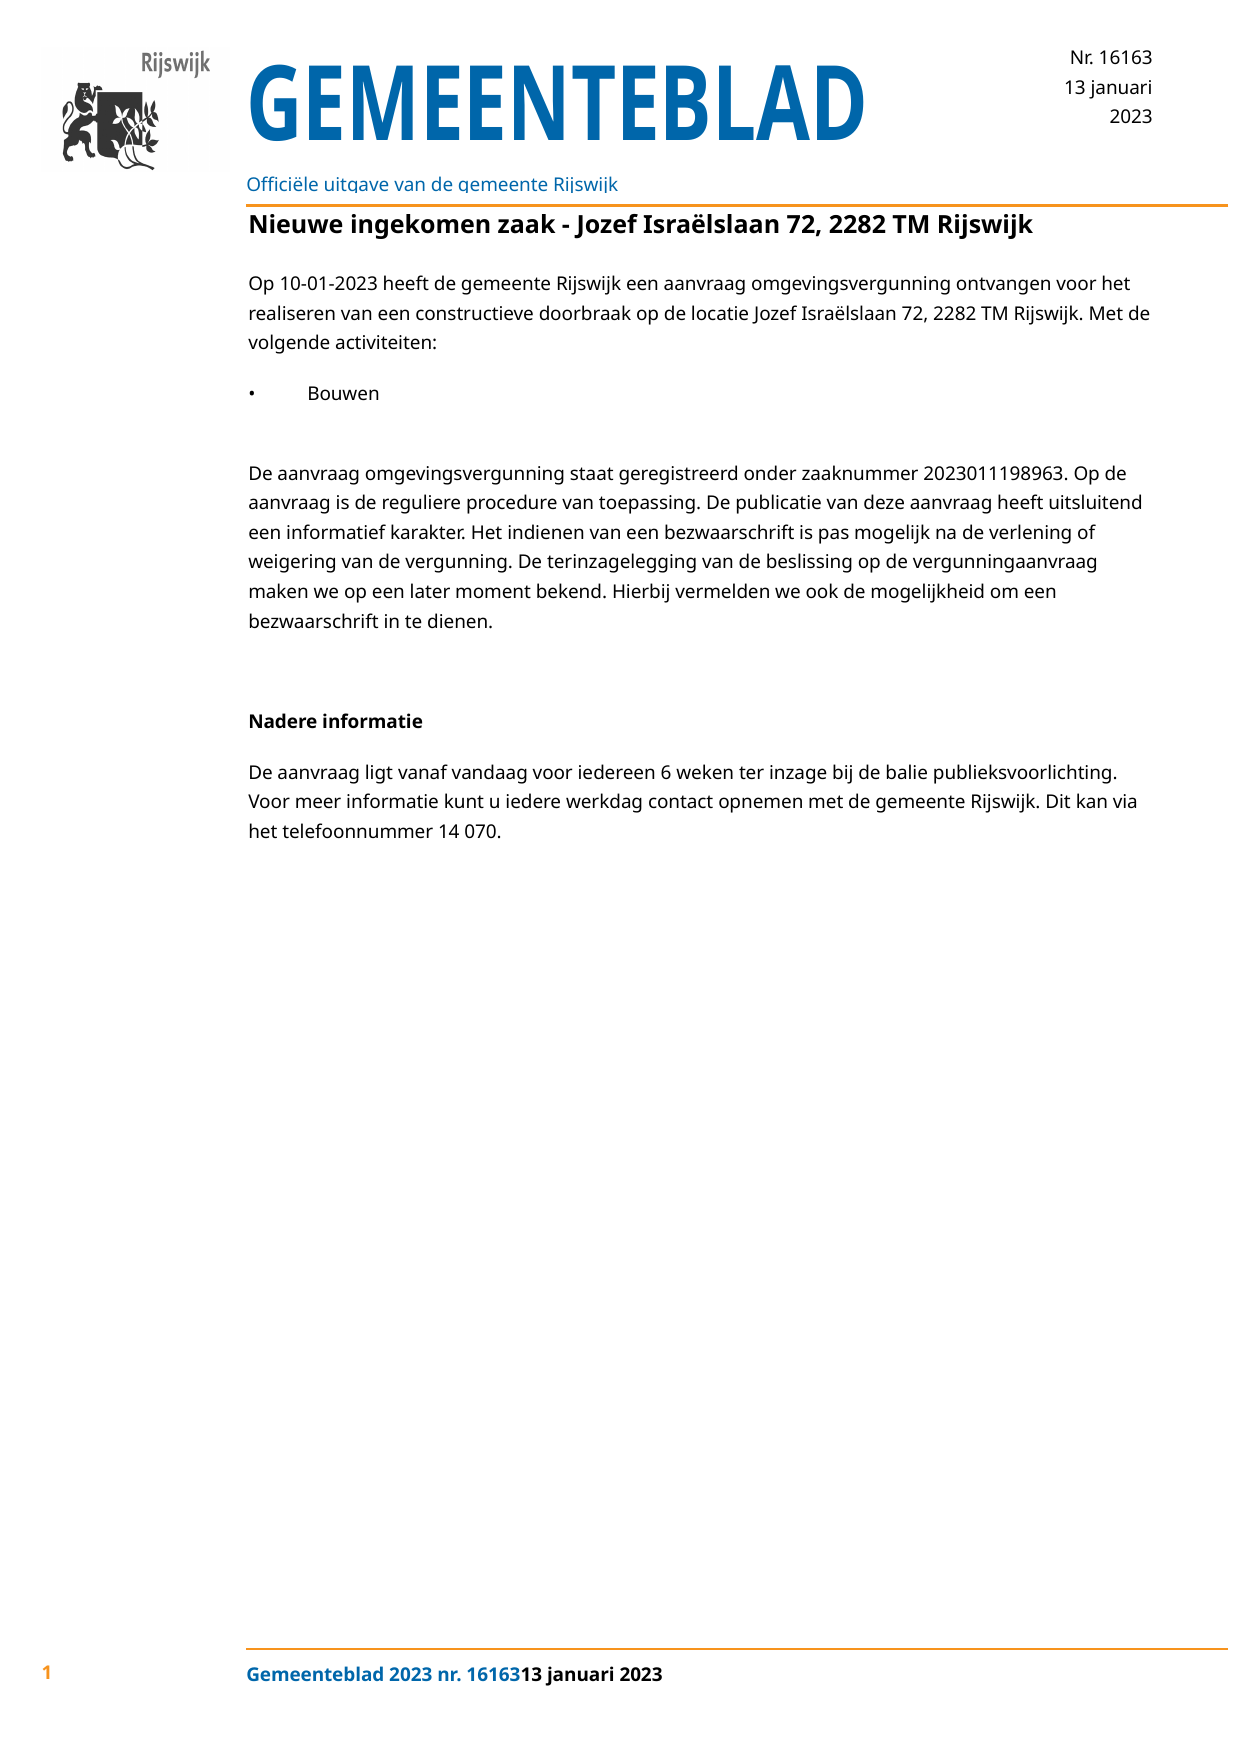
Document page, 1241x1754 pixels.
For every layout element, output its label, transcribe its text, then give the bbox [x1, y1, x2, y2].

text Nieuwe ingekomen zaak - Jozef Israëlslaan 72, 2282 TM Rijswijk [248, 207, 1152, 241]
text Nadere informatie [248, 709, 1152, 734]
text De aanvraag omgevingsvergunning staat geregistreerd onder zaaknummer 2023011198963. Op de aanvraag is de reguliere procedure van toepassing. De publicatie van deze aanvraag heeft uitsluitend een informatief karakter. Het indienen van een bezwaarschrift is pas mogelijk na de verlening of weigering van de vergunning. De terinzagelegging van de beslissing op de vergunningaanvraag maken we op een later moment bekend. Hierbij vermelden we ook de mogelijkheid om een bezwaarschrift in te dienen. [248, 460, 1152, 633]
picture [41, 47, 231, 172]
list Bouwen [248, 380, 1152, 406]
text Op 10-01-2023 heeft de gemeente Rijswijk een aanvraag omgevingsvergunning ontvangen voor het realiseren van een constructieve doorbraak op de locatie Jozef Israëlslaan 72, 2282 TM Rijswijk. Met de volgende activiteiten: [248, 270, 1152, 355]
text De aanvraag ligt vanaf vandaag voor iedereen 6 weken ter inzage bij de balie publieksvoorlichting. Voor meer informatie kunt u iedere werkdag contact opnemen met de gemeente Rijswijk. Dit kan via het telefoonnummer 14 070. [248, 759, 1152, 844]
